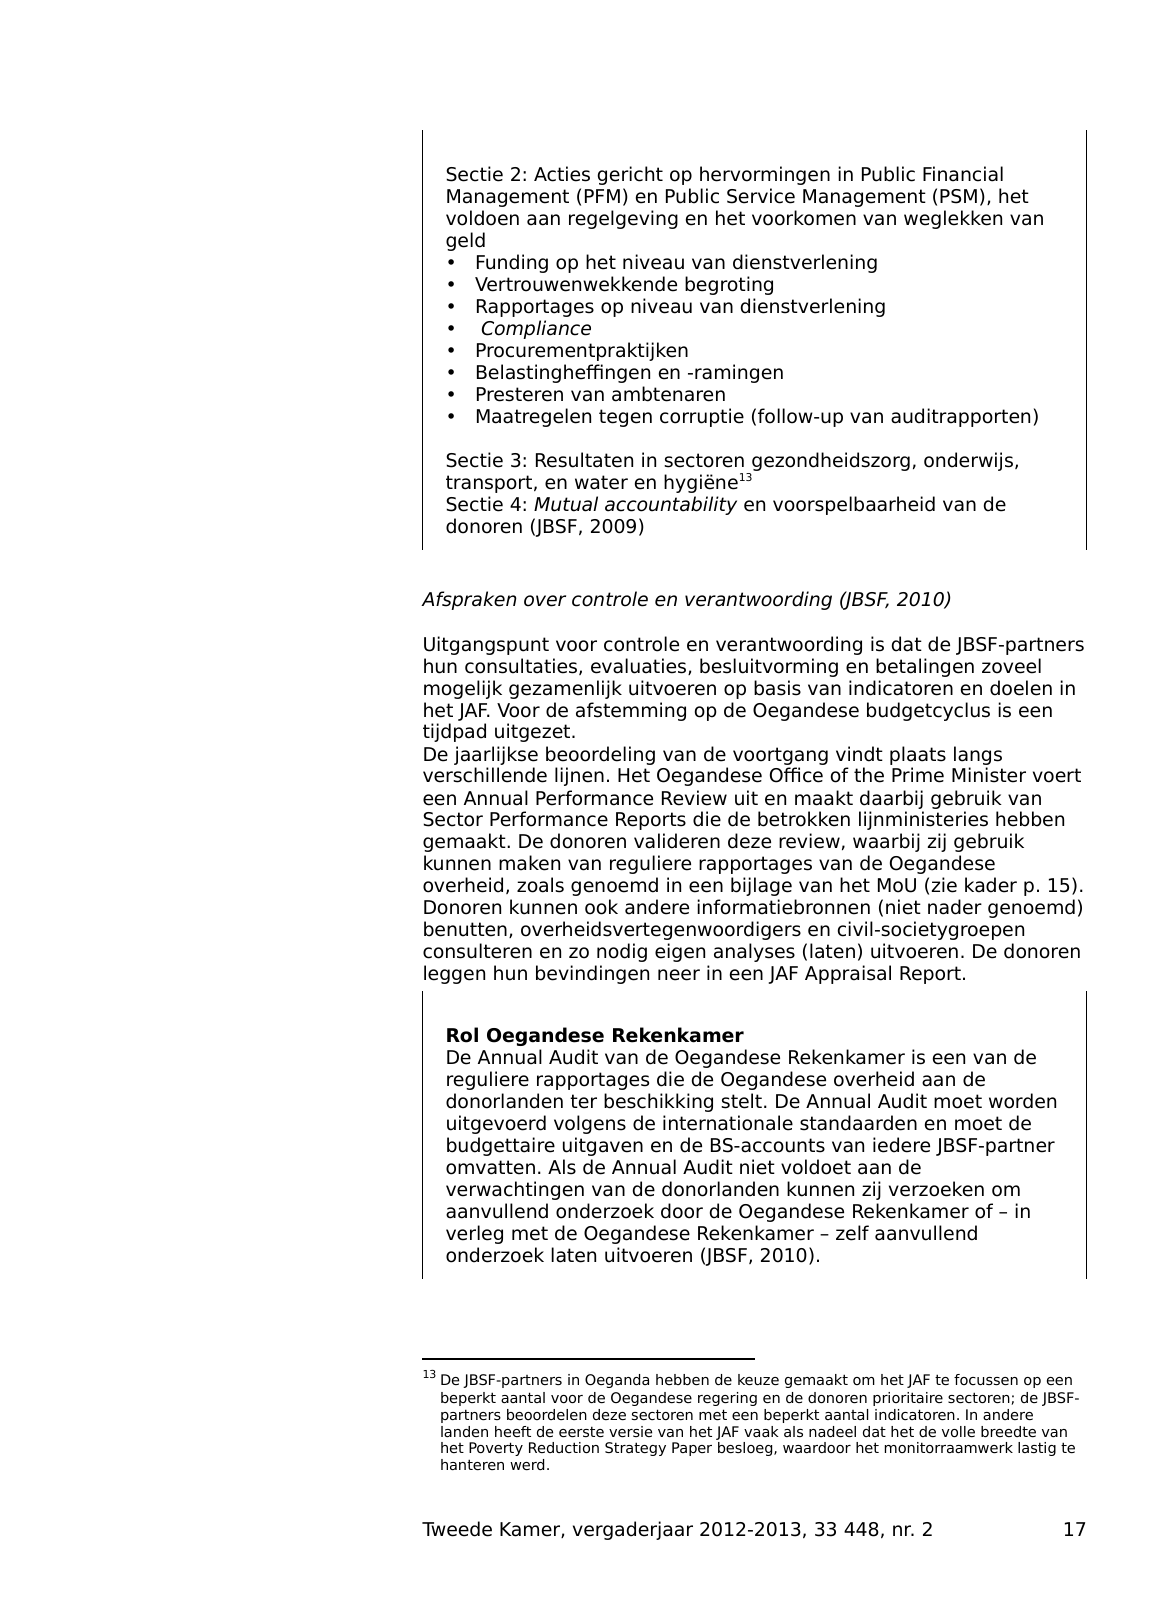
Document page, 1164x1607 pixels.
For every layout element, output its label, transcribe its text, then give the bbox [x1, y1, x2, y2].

subtitle Afspraken over controle en verantwoording (JBSF, 2010) [422, 589, 1087, 611]
text Uitgangspunt voor controle en verantwoording is dat de JBSF-partners hun consultaties, evaluaties, besluitvorming en betalingen zoveel mogelijk gezamenlijk uitvoeren op basis van indicatoren en doelen in het JAF. Voor de afstemming op de Oegandese budgetcyclus is een tijdpad uitgezet. [422, 633, 1087, 743]
text De jaarlijkse beoordeling van de voortgang vindt plaats langs verschillende lijnen. Het Oegandese Office of the Prime Minister voert een Annual Performance Review uit en maakt daarbij gebruik van Sector Performance Reports die de betrokken lijnministeries hebben gemaakt. De donoren valideren deze review, waarbij zij gebruik kunnen maken van reguliere rapportages van de Oegandese overheid, zoals genoemd in een bijlage van het MoU (zie kader p. 15). Donoren kunnen ook andere informatiebronnen (niet nader genoemd) benutten, overheidsvertegenwoordigers en civil-societygroepen consulteren en zo nodig eigen analyses (laten) uitvoeren. De donoren leggen hun bevindingen neer in een JAF Appraisal Report. [422, 743, 1087, 985]
table_header Rol Oegandese Rekenkamer De Annual Audit van de Oegandese Rekenkamer is een van de reguliere rapportages die de Oegandese overheid aan de donorlanden ter beschikking stelt. De Annual Audit moet worden uitgevoerd volgens de internationale standaarden en moet de budgettaire uitgaven en de BS-accounts van iedere JBSF-partner omvatten. Als de Annual Audit niet voldoet aan de verwachtingen van de donorlanden kunnen zij verzoeken om aanvullend onderzoek door de Oegandese Rekenkamer of – in verleg met de Oegandese Rekenkamer – zelf aanvullend onderzoek laten uitvoeren (JBSF, 2010). [423, 991, 1086, 1279]
table_header Sectie 2: Acties gericht op hervormingen in Public Financial Management (PFM) en Public Service Management (PSM), het voldoen aan regelgeving en het voorkomen van weglekken van geld • Funding op het niveau van dienstverlening • Vertrouwenwekkende begroting • Rapportages op niveau van dienstverlening • Compliance • Procurementpraktijken • Belastingheffingen en -ramingen • Presteren van ambtenaren • Maatregelen tegen corruptie (follow-up van auditrapporten) Sectie 3: Resultaten in sectoren gezondheidszorg, onderwijs, transport, en water en hygiëne Sectie 4: Mutual accountability en voorspelbaarheid van de donoren (JBSF, 2009) [423, 130, 1086, 549]
